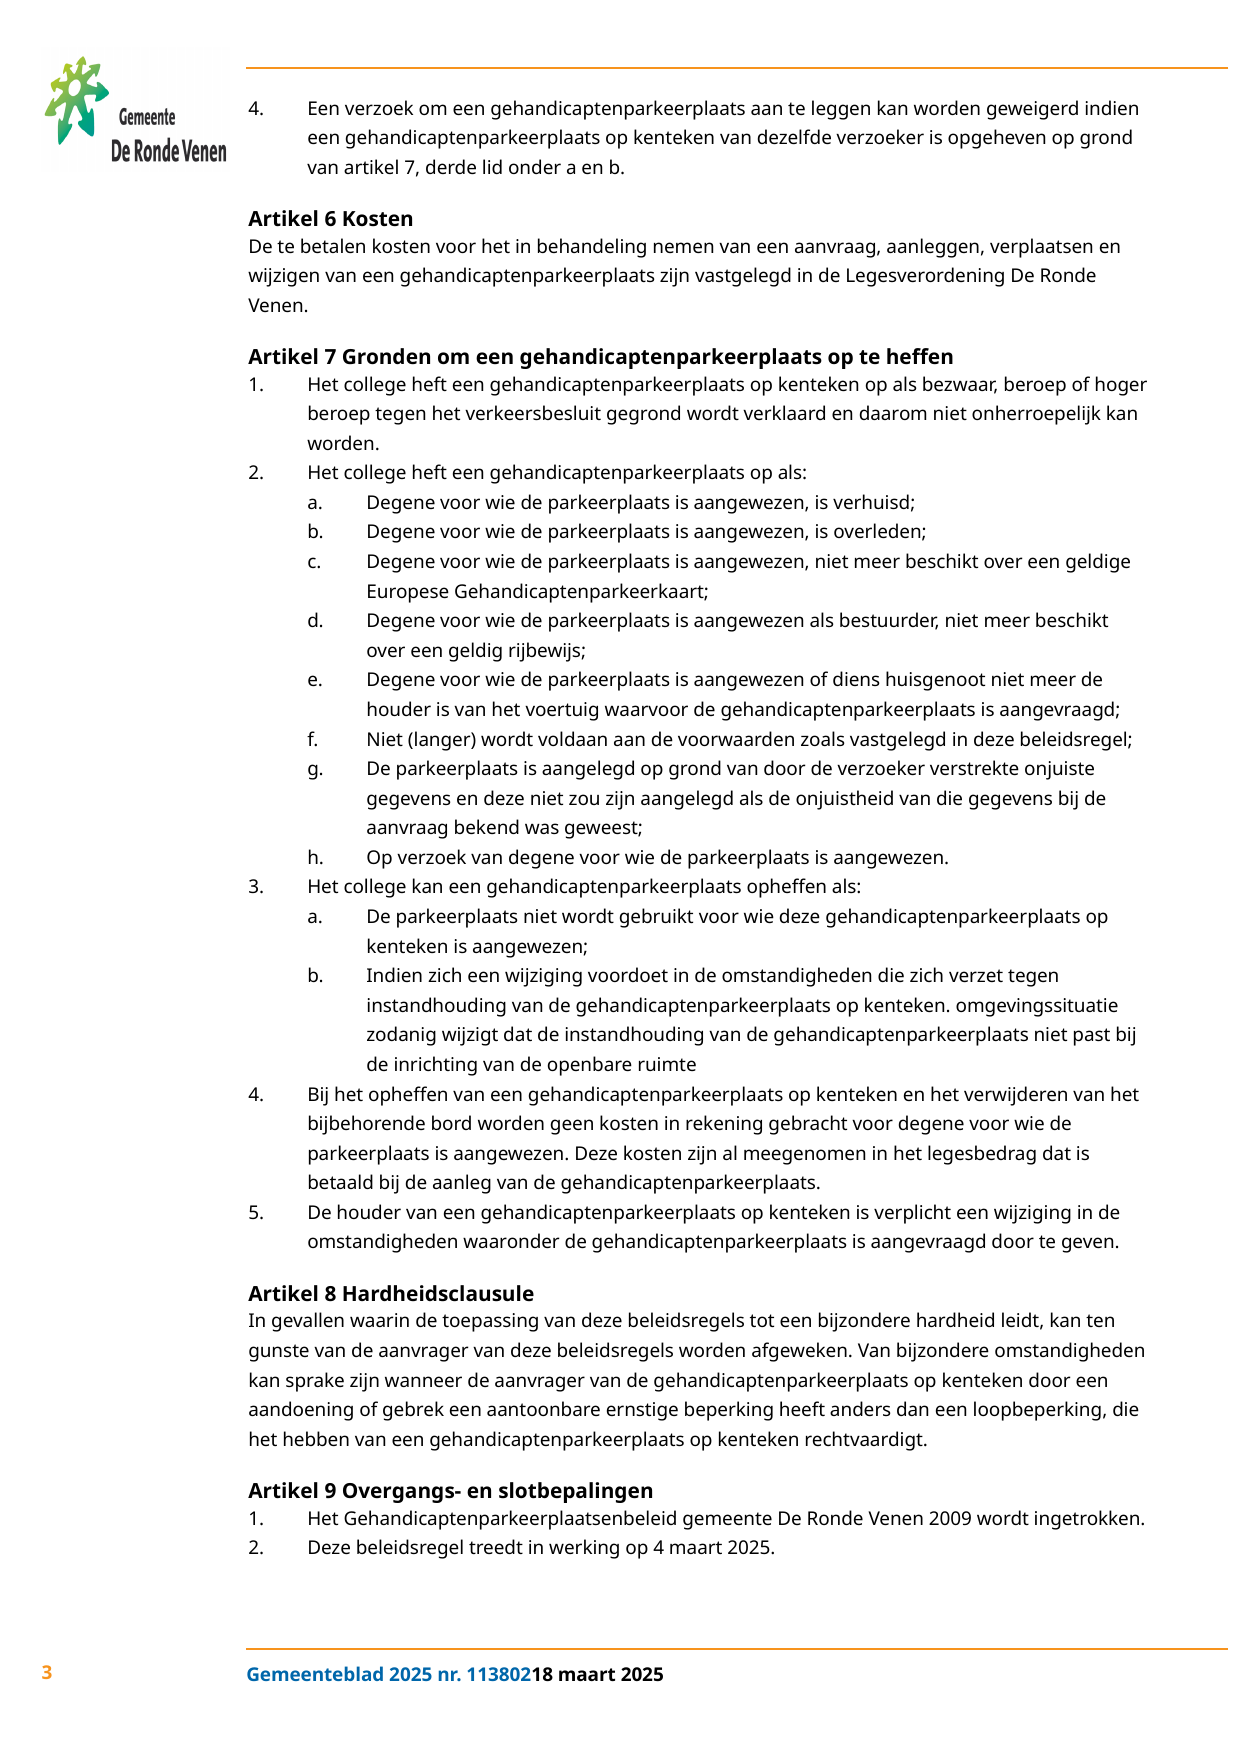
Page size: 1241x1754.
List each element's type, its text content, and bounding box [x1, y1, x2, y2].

list Deze beleidsregel treedt in werking op 4 maart 2025. [248, 1534, 1152, 1560]
text In gevallen waarin de toepassing van deze beleidsregels tot een bijzondere hardheid leidt, kan ten gunste van de aanvrager van deze beleidsregels worden afgeweken. Van bijzondere omstandigheden kan sprake zijn wanneer de aanvrager van de gehandicaptenparkeerplaats op kenteken door een aandoening of gebrek een aantoonbare ernstige beperking heeft anders dan een loopbeperking, die het hebben van een gehandicaptenparkeerplaats op kenteken rechtvaardigt. [248, 1308, 1152, 1452]
list Een verzoek om een gehandicaptenparkeerplaats aan te leggen kan worden geweigerd indien een gehandicaptenparkeerplaats op kenteken van dezelfde verzoeker is opgeheven op grond van artikel 7, derde lid onder a en b. [248, 95, 1152, 180]
text Artikel 8 Hardheidsclausule [248, 1279, 1152, 1308]
text Artikel 7 Gronden om een gehandicaptenparkeerplaats op te heffen [248, 342, 1152, 371]
text Artikel 6 Kosten [248, 204, 1152, 233]
text De te betalen kosten voor het in behandeling nemen van een aanvraag, aanleggen, verplaatsen en wijzigen van een gehandicaptenparkeerplaats zijn vastgelegd in de Legesverordening De Ronde Venen. [248, 233, 1152, 318]
list Degene voor wie de parkeerplaats is aangewezen als bestuurder, niet meer beschikt over een geldig rijbewijs; [307, 607, 1152, 663]
list De parkeerplaats niet wordt gebruikt voor wie deze gehandicaptenparkeerplaats op kenteken is aangewezen; [307, 903, 1152, 959]
list Het college heft een gehandicaptenparkeerplaats op kenteken op als bezwaar, beroep of hoger beroep tegen het verkeersbesluit gegrond wordt verklaard en daarom niet onherroepelijk kan worden. [248, 371, 1152, 456]
picture [41, 47, 231, 172]
list Degene voor wie de parkeerplaats is aangewezen, is overleden; [307, 519, 1152, 544]
list Degene voor wie de parkeerplaats is aangewezen of diens huisgenoot niet meer de houder is van het voertuig waarvoor de gehandicaptenparkeerplaats is aangevraagd; [307, 667, 1152, 722]
list Niet (langer) wordt voldaan aan de voorwaarden zoals vastgelegd in deze beleidsregel; [307, 726, 1152, 752]
list Het college kan een gehandicaptenparkeerplaats opheffen als: [248, 874, 1152, 899]
list Op verzoek van degene voor wie de parkeerplaats is aangewezen. [307, 844, 1152, 870]
list De parkeerplaats is aangelegd op grond van door de verzoeker verstrekte onjuiste gegevens en deze niet zou zijn aangelegd als de onjuistheid van die gegevens bij de aanvraag bekend was geweest; [307, 755, 1152, 840]
text Artikel 9 Overgangs- en slotbepalingen [248, 1476, 1152, 1505]
list Bij het opheffen van een gehandicaptenparkeerplaats op kenteken en het verwijderen van het bijbehorende bord worden geen kosten in rekening gebracht voor degene voor wie de parkeerplaats is aangewezen. Deze kosten zijn al meegenomen in het legesbedrag dat is betaald bij de aanleg van de gehandicaptenparkeerplaats. [248, 1081, 1152, 1195]
list Het Gehandicaptenparkeerplaatsenbeleid gemeente De Ronde Venen 2009 wordt ingetrokken. [248, 1505, 1152, 1531]
list Het college heft een gehandicaptenparkeerplaats op als: [248, 459, 1152, 485]
list Indien zich een wijziging voordoet in de omstandigheden die zich verzet tegen instandhouding van de gehandicaptenparkeerplaats op kenteken. omgevingssituatie zodanig wijzigt dat de instandhouding van de gehandicaptenparkeerplaats niet past bij de inrichting van de openbare ruimte [307, 962, 1152, 1077]
list De houder van een gehandicaptenparkeerplaats op kenteken is verplicht een wijziging in de omstandigheden waaronder de gehandicaptenparkeerplaats is aangevraagd door te geven. [248, 1199, 1152, 1254]
list Degene voor wie de parkeerplaats is aangewezen, niet meer beschikt over een geldige Europese Gehandicaptenparkeerkaart; [307, 548, 1152, 604]
list Degene voor wie de parkeerplaats is aangewezen, is verhuisd; [307, 489, 1152, 515]
